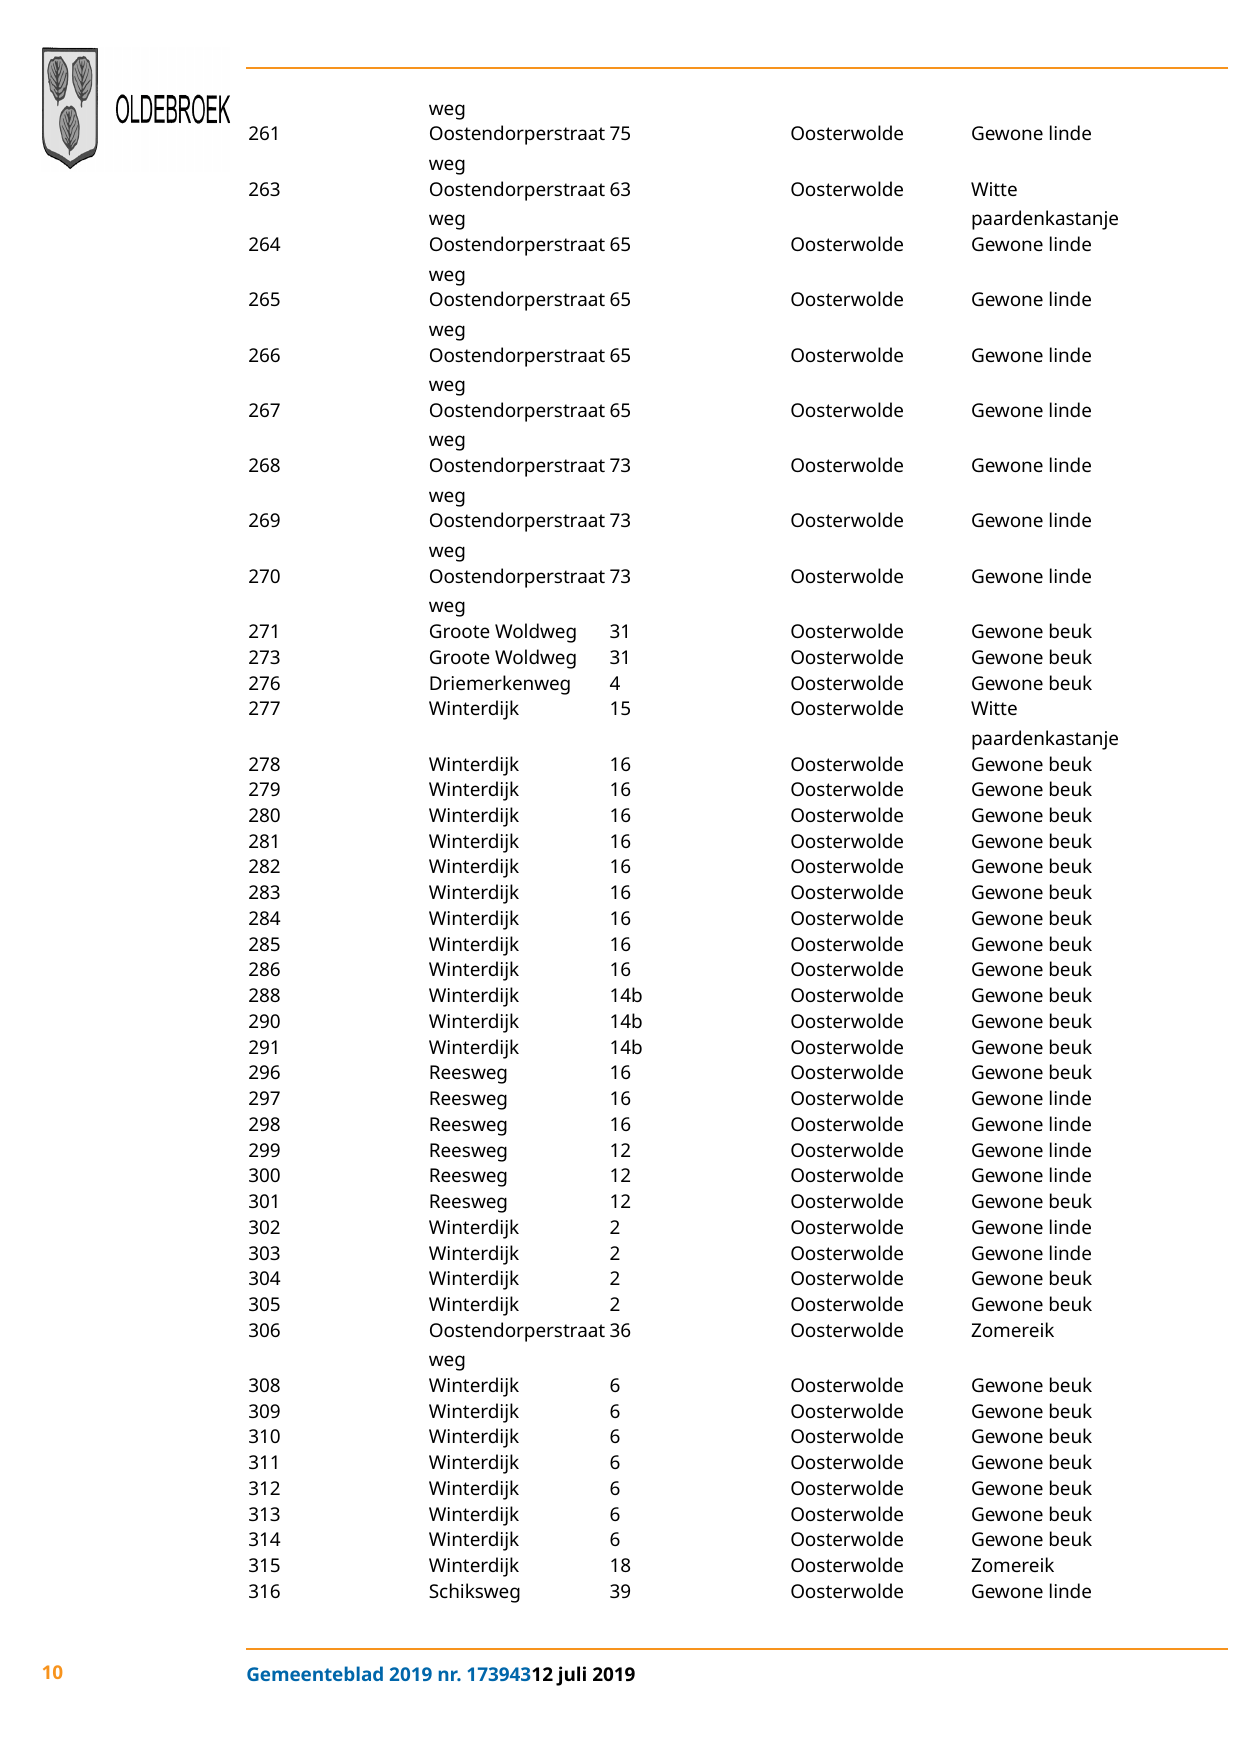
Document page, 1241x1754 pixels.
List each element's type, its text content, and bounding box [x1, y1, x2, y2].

table_cell Gewone beuk [971, 1265, 1152, 1291]
table_cell Winterdijk [429, 1449, 609, 1475]
table_cell 65 [609, 231, 790, 286]
table_cell Oosterwolde [790, 880, 971, 905]
table_cell Oosterwolde [790, 1398, 971, 1424]
table_cell Gewone beuk [971, 802, 1152, 828]
table_cell Gewone beuk [971, 854, 1152, 879]
table_cell 299 [248, 1137, 429, 1162]
table_cell 308 [248, 1372, 429, 1398]
table_cell Oosterwolde [790, 1424, 971, 1449]
table_cell Gewone beuk [971, 983, 1152, 1008]
table_cell Witte paardenkastanje [971, 176, 1152, 231]
table_cell Gewone linde [971, 1085, 1152, 1111]
table_cell Gewone linde [971, 1163, 1152, 1188]
table_cell 301 [248, 1188, 429, 1214]
table_cell 303 [248, 1240, 429, 1265]
table_cell Oostendorperstraatweg [429, 1317, 609, 1372]
table_cell 6 [609, 1424, 790, 1449]
table_cell 281 [248, 828, 429, 854]
table_cell 12 [609, 1163, 790, 1188]
table_cell 280 [248, 802, 429, 828]
table_cell Gewone beuk [971, 1475, 1152, 1501]
table_cell Oosterwolde [790, 121, 971, 176]
table_cell Oosterwolde [790, 1501, 971, 1527]
table_cell 16 [609, 828, 790, 854]
table_cell 284 [248, 905, 429, 931]
table_cell 264 [248, 231, 429, 286]
table_cell Oostendorperstraatweg [429, 121, 609, 176]
table_cell Gewone beuk [971, 751, 1152, 777]
table_cell 16 [609, 854, 790, 879]
table_cell Winterdijk [429, 931, 609, 957]
table_cell Oosterwolde [790, 751, 971, 777]
table_cell 73 [609, 453, 790, 508]
table_cell Gewone beuk [971, 1449, 1152, 1475]
table_cell Gewone linde [971, 1214, 1152, 1240]
table_cell Gewone beuk [971, 618, 1152, 644]
table_cell 65 [609, 286, 790, 342]
table_cell 267 [248, 397, 429, 452]
table_cell 16 [609, 802, 790, 828]
table_cell 65 [609, 397, 790, 452]
table_cell Oostendorperstraatweg [429, 342, 609, 397]
table_cell 279 [248, 777, 429, 802]
table_cell Reesweg [429, 1060, 609, 1085]
table_cell 31 [609, 618, 790, 644]
table_cell Oosterwolde [790, 618, 971, 644]
table_cell Gewone beuk [971, 957, 1152, 982]
table_cell 73 [609, 563, 790, 618]
table_cell 297 [248, 1085, 429, 1111]
table_cell Oostendorperstraatweg [429, 397, 609, 452]
table_cell Winterdijk [429, 1008, 609, 1034]
table_cell 265 [248, 286, 429, 342]
table_cell 2 [609, 1214, 790, 1240]
table_cell 6 [609, 1398, 790, 1424]
table_cell 300 [248, 1163, 429, 1188]
table_cell Oosterwolde [790, 1291, 971, 1317]
table_cell Zomereik [971, 1552, 1152, 1578]
table_cell Oostendorperstraatweg [429, 176, 609, 231]
table_cell 16 [609, 751, 790, 777]
table_cell Winterdijk [429, 1265, 609, 1291]
table_cell 268 [248, 453, 429, 508]
table_cell Gewone beuk [971, 1060, 1152, 1085]
table_cell [248, 95, 429, 121]
table_cell Oosterwolde [790, 563, 971, 618]
table_cell Winterdijk [429, 1398, 609, 1424]
table_cell 18 [609, 1552, 790, 1578]
table_cell Winterdijk [429, 1552, 609, 1578]
table_cell weg [429, 95, 609, 121]
table_cell Gewone beuk [971, 828, 1152, 854]
table_cell Oosterwolde [790, 1265, 971, 1291]
table_cell 63 [609, 176, 790, 231]
table_cell 16 [609, 777, 790, 802]
table_cell Winterdijk [429, 1240, 609, 1265]
table_cell 75 [609, 121, 790, 176]
table_cell Reesweg [429, 1137, 609, 1162]
table_cell Winterdijk [429, 957, 609, 982]
table_cell Oostendorperstraatweg [429, 508, 609, 563]
table_cell Gewone beuk [971, 1188, 1152, 1214]
table_cell Oosterwolde [790, 1527, 971, 1552]
table_cell Oosterwolde [790, 802, 971, 828]
table_cell Winterdijk [429, 1034, 609, 1059]
table_cell Gewone linde [971, 1578, 1152, 1604]
table_cell 304 [248, 1265, 429, 1291]
table_cell Oosterwolde [790, 644, 971, 670]
table_cell Winterdijk [429, 1214, 609, 1240]
table_cell Oosterwolde [790, 983, 971, 1008]
table_cell 296 [248, 1060, 429, 1085]
table_cell Oosterwolde [790, 508, 971, 563]
table_cell 15 [609, 696, 790, 751]
table_cell 16 [609, 1060, 790, 1085]
table_cell 73 [609, 508, 790, 563]
table_cell Oosterwolde [790, 1372, 971, 1398]
table_cell Reesweg [429, 1111, 609, 1137]
table_cell Winterdijk [429, 854, 609, 879]
table_cell Oosterwolde [790, 1111, 971, 1137]
table_cell Reesweg [429, 1163, 609, 1188]
table_cell Oosterwolde [790, 905, 971, 931]
table_cell 277 [248, 696, 429, 751]
picture [41, 47, 231, 172]
table_cell Oosterwolde [790, 342, 971, 397]
table_cell 288 [248, 983, 429, 1008]
table_cell Gewone beuk [971, 1501, 1152, 1527]
table_cell 6 [609, 1475, 790, 1501]
table_cell Winterdijk [429, 983, 609, 1008]
table_cell 2 [609, 1240, 790, 1265]
table_cell Oostendorperstraatweg [429, 563, 609, 618]
table_cell Oosterwolde [790, 1317, 971, 1372]
table_cell Winterdijk [429, 751, 609, 777]
table_cell Oosterwolde [790, 286, 971, 342]
table_cell 16 [609, 880, 790, 905]
table_cell Gewone beuk [971, 1398, 1152, 1424]
table_cell Oosterwolde [790, 1475, 971, 1501]
table_cell Winterdijk [429, 880, 609, 905]
table_cell Gewone beuk [971, 1008, 1152, 1034]
table_cell Driemerkenweg [429, 670, 609, 696]
table_cell 14b [609, 1034, 790, 1059]
table_cell Gewone beuk [971, 670, 1152, 696]
table_cell Oosterwolde [790, 453, 971, 508]
table_cell Gewone beuk [971, 1291, 1152, 1317]
table_cell 270 [248, 563, 429, 618]
table_cell 298 [248, 1111, 429, 1137]
table_cell Gewone linde [971, 231, 1152, 286]
table_cell Oosterwolde [790, 696, 971, 751]
table_cell Oosterwolde [790, 397, 971, 452]
table_cell Oosterwolde [790, 1060, 971, 1085]
table_cell 286 [248, 957, 429, 982]
table_cell Oosterwolde [790, 1188, 971, 1214]
table_cell Oosterwolde [790, 1137, 971, 1162]
table_cell Oosterwolde [790, 1163, 971, 1188]
table_cell 65 [609, 342, 790, 397]
table_cell Groote Woldweg [429, 618, 609, 644]
table_cell Gewone beuk [971, 1424, 1152, 1449]
table_cell 16 [609, 1085, 790, 1111]
table_cell Witte paardenkastanje [971, 696, 1152, 751]
table_cell Gewone linde [971, 1240, 1152, 1265]
table_cell 16 [609, 957, 790, 982]
table_cell Oosterwolde [790, 176, 971, 231]
table_cell 16 [609, 1111, 790, 1137]
table_cell 2 [609, 1265, 790, 1291]
table_cell Oosterwolde [790, 828, 971, 854]
table_cell 291 [248, 1034, 429, 1059]
table_cell 302 [248, 1214, 429, 1240]
table_cell Oostendorperstraatweg [429, 286, 609, 342]
table_cell Oosterwolde [790, 670, 971, 696]
table_cell Oosterwolde [790, 1214, 971, 1240]
table_cell Oosterwolde [790, 1578, 971, 1604]
table_cell 282 [248, 854, 429, 879]
table_cell 283 [248, 880, 429, 905]
table_cell Gewone linde [971, 397, 1152, 452]
table_cell [790, 95, 971, 121]
table_cell Oosterwolde [790, 777, 971, 802]
table_cell 6 [609, 1501, 790, 1527]
table_cell Gewone beuk [971, 1372, 1152, 1398]
table_cell 261 [248, 121, 429, 176]
table_cell Gewone beuk [971, 777, 1152, 802]
table_cell 313 [248, 1501, 429, 1527]
table_cell Oosterwolde [790, 854, 971, 879]
table_cell Gewone linde [971, 286, 1152, 342]
table_cell Groote Woldweg [429, 644, 609, 670]
table_cell Winterdijk [429, 696, 609, 751]
table_cell Gewone linde [971, 453, 1152, 508]
table_cell 39 [609, 1578, 790, 1604]
table_cell 311 [248, 1449, 429, 1475]
table_cell Gewone linde [971, 1137, 1152, 1162]
table_cell 315 [248, 1552, 429, 1578]
table_cell 276 [248, 670, 429, 696]
table_cell Gewone beuk [971, 905, 1152, 931]
table_cell Gewone beuk [971, 931, 1152, 957]
table_cell Oosterwolde [790, 1552, 971, 1578]
table_cell 14b [609, 983, 790, 1008]
table_cell 6 [609, 1527, 790, 1552]
table_cell 269 [248, 508, 429, 563]
table_cell 271 [248, 618, 429, 644]
table_cell Winterdijk [429, 1501, 609, 1527]
table_cell 310 [248, 1424, 429, 1449]
table_cell Gewone beuk [971, 1527, 1152, 1552]
table_cell 12 [609, 1188, 790, 1214]
table_cell Winterdijk [429, 1475, 609, 1501]
table_cell 12 [609, 1137, 790, 1162]
table_cell Winterdijk [429, 777, 609, 802]
table_cell 316 [248, 1578, 429, 1604]
table_cell Reesweg [429, 1085, 609, 1111]
table_cell Oosterwolde [790, 1034, 971, 1059]
table_cell Gewone beuk [971, 1034, 1152, 1059]
table_cell Oosterwolde [790, 931, 971, 957]
table_cell Winterdijk [429, 1291, 609, 1317]
table_cell 290 [248, 1008, 429, 1034]
table_cell Gewone linde [971, 508, 1152, 563]
table_cell Reesweg [429, 1188, 609, 1214]
table_cell Oosterwolde [790, 231, 971, 286]
table_cell Gewone beuk [971, 644, 1152, 670]
table_cell Oosterwolde [790, 1008, 971, 1034]
table_cell Winterdijk [429, 905, 609, 931]
table_cell Gewone linde [971, 563, 1152, 618]
table_cell Oosterwolde [790, 1449, 971, 1475]
table_cell Winterdijk [429, 828, 609, 854]
table_cell Gewone linde [971, 1111, 1152, 1137]
table_cell 4 [609, 670, 790, 696]
table_cell 263 [248, 176, 429, 231]
table_cell 16 [609, 931, 790, 957]
table_cell 31 [609, 644, 790, 670]
table_cell Winterdijk [429, 802, 609, 828]
table_cell Oostendorperstraatweg [429, 453, 609, 508]
table_cell Oosterwolde [790, 1240, 971, 1265]
table_cell [609, 95, 790, 121]
table_cell 273 [248, 644, 429, 670]
table_cell Winterdijk [429, 1424, 609, 1449]
table_cell 285 [248, 931, 429, 957]
table_cell Winterdijk [429, 1527, 609, 1552]
table_cell Zomereik [971, 1317, 1152, 1372]
table_cell Winterdijk [429, 1372, 609, 1398]
table_cell 16 [609, 905, 790, 931]
table_cell Schiksweg [429, 1578, 609, 1604]
table_cell 14b [609, 1008, 790, 1034]
table_cell 6 [609, 1372, 790, 1398]
table_cell [971, 95, 1152, 121]
table_cell Gewone linde [971, 342, 1152, 397]
table_cell 266 [248, 342, 429, 397]
table_cell 6 [609, 1449, 790, 1475]
table_cell 36 [609, 1317, 790, 1372]
table_cell 305 [248, 1291, 429, 1317]
table_cell 2 [609, 1291, 790, 1317]
table_cell 312 [248, 1475, 429, 1501]
table_cell Gewone beuk [971, 880, 1152, 905]
table_cell Oosterwolde [790, 1085, 971, 1111]
table_cell 314 [248, 1527, 429, 1552]
table_cell Gewone linde [971, 121, 1152, 176]
table_cell 278 [248, 751, 429, 777]
table_cell 309 [248, 1398, 429, 1424]
table_cell 306 [248, 1317, 429, 1372]
table_cell Oostendorperstraatweg [429, 231, 609, 286]
table_cell Oosterwolde [790, 957, 971, 982]
